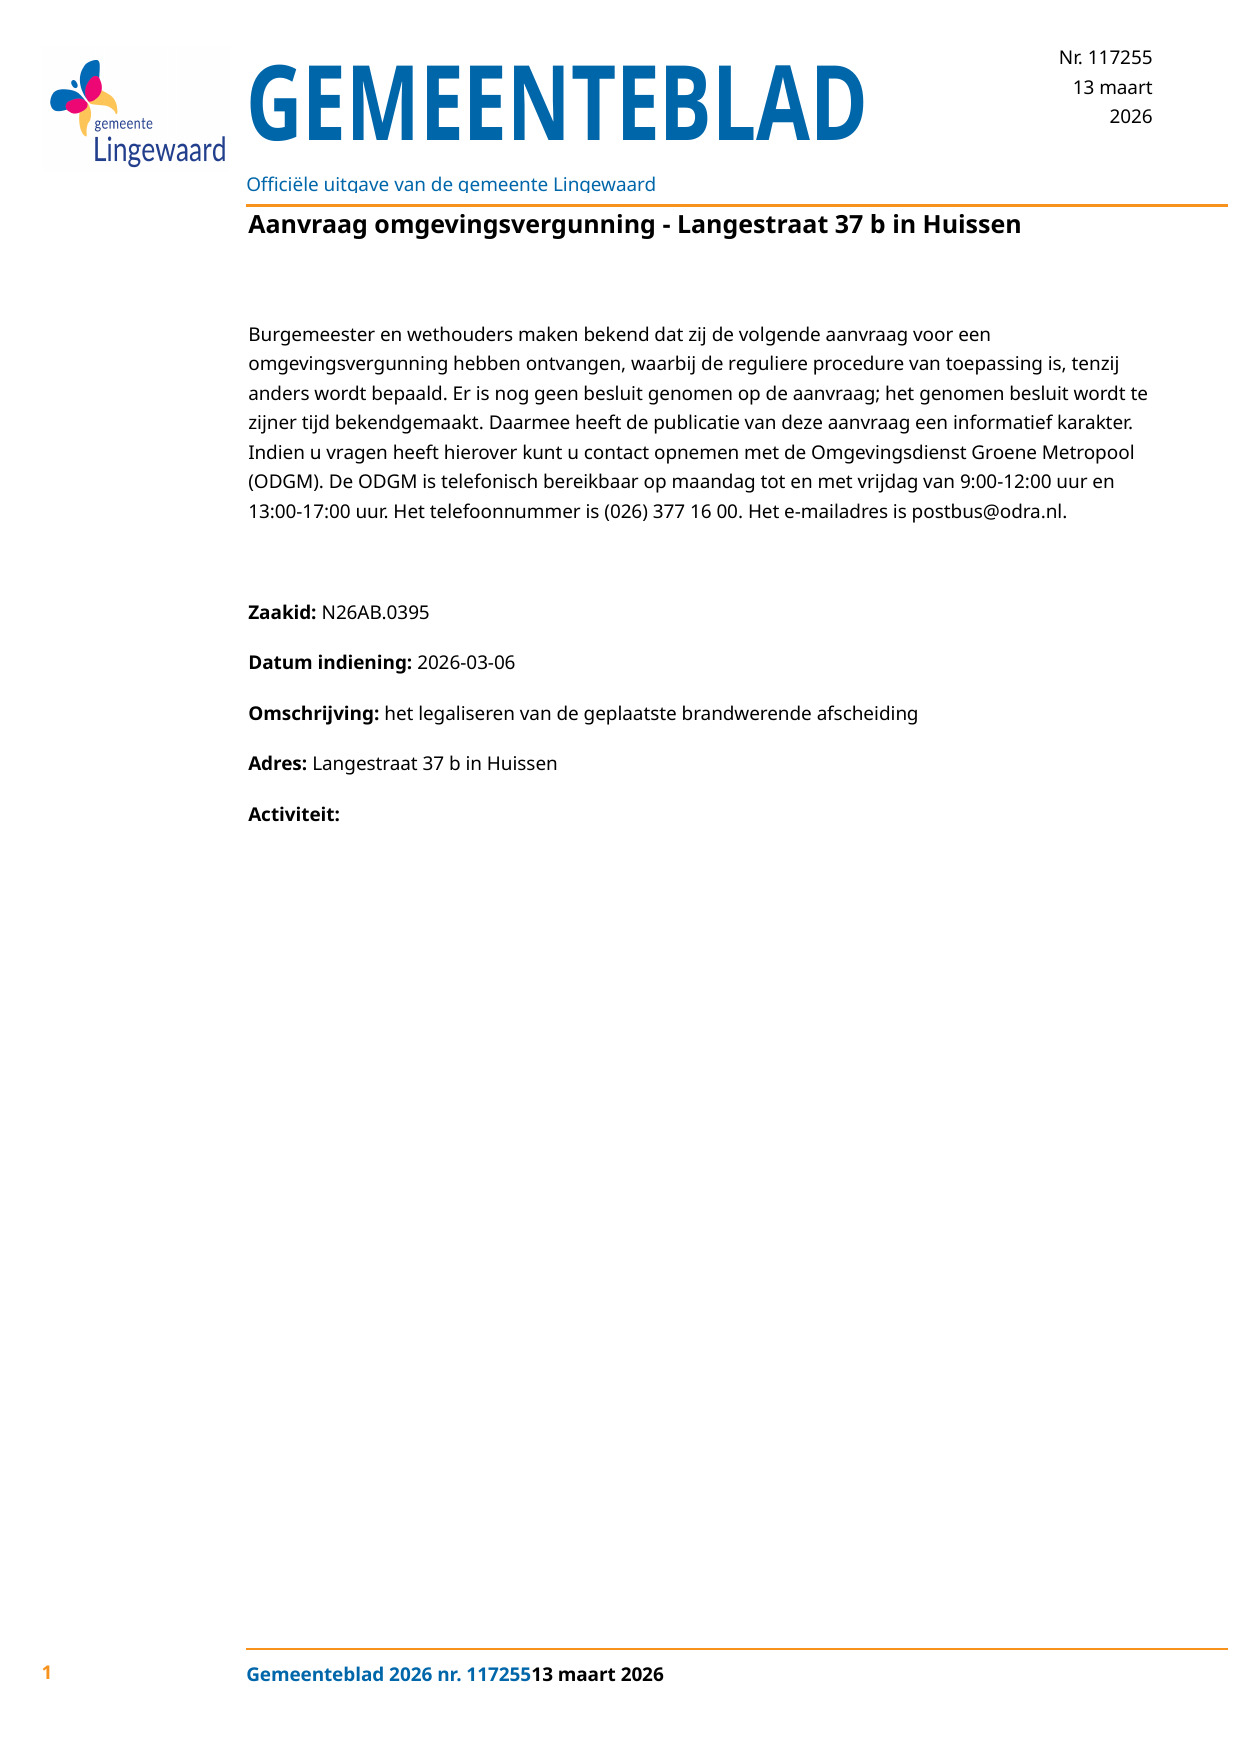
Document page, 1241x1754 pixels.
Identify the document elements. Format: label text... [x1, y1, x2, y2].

text Zaakid: N26AB.0395 [248, 599, 1152, 625]
text Aanvraag omgevingsvergunning - Langestraat 37 b in Huissen [248, 207, 1152, 241]
text Datum indiening: 2026-03-06 [248, 649, 1152, 675]
text Burgemeester en wethouders maken bekend dat zij de volgende aanvraag voor een omgevingsvergunning hebben ontvangen, waarbij de reguliere procedure van toepassing is, tenzij anders wordt bepaald. Er is nog geen besluit genomen op de aanvraag; het genomen besluit wordt te zijner tijd bekendgemaakt. Daarmee heeft de publicatie van deze aanvraag een informatief karakter. Indien u vragen heeft hierover kunt u contact opnemen met de Omgevingsdienst Groene Metropool (ODGM). De ODGM is telefonisch bereikbaar op maandag tot en met vrijdag van 9:00-12:00 uur en 13:00-17:00 uur. Het telefoonnummer is (026) 377 16 00. Het e-mailadres is postbus@odra.nl. [248, 321, 1152, 524]
picture [41, 47, 231, 172]
text Activiteit: [248, 801, 1152, 826]
text Omschrijving: het legaliseren van de geplaatste brandwerende afscheiding [248, 700, 1152, 726]
text Adres: Langestraat 37 b in Huissen [248, 750, 1152, 776]
